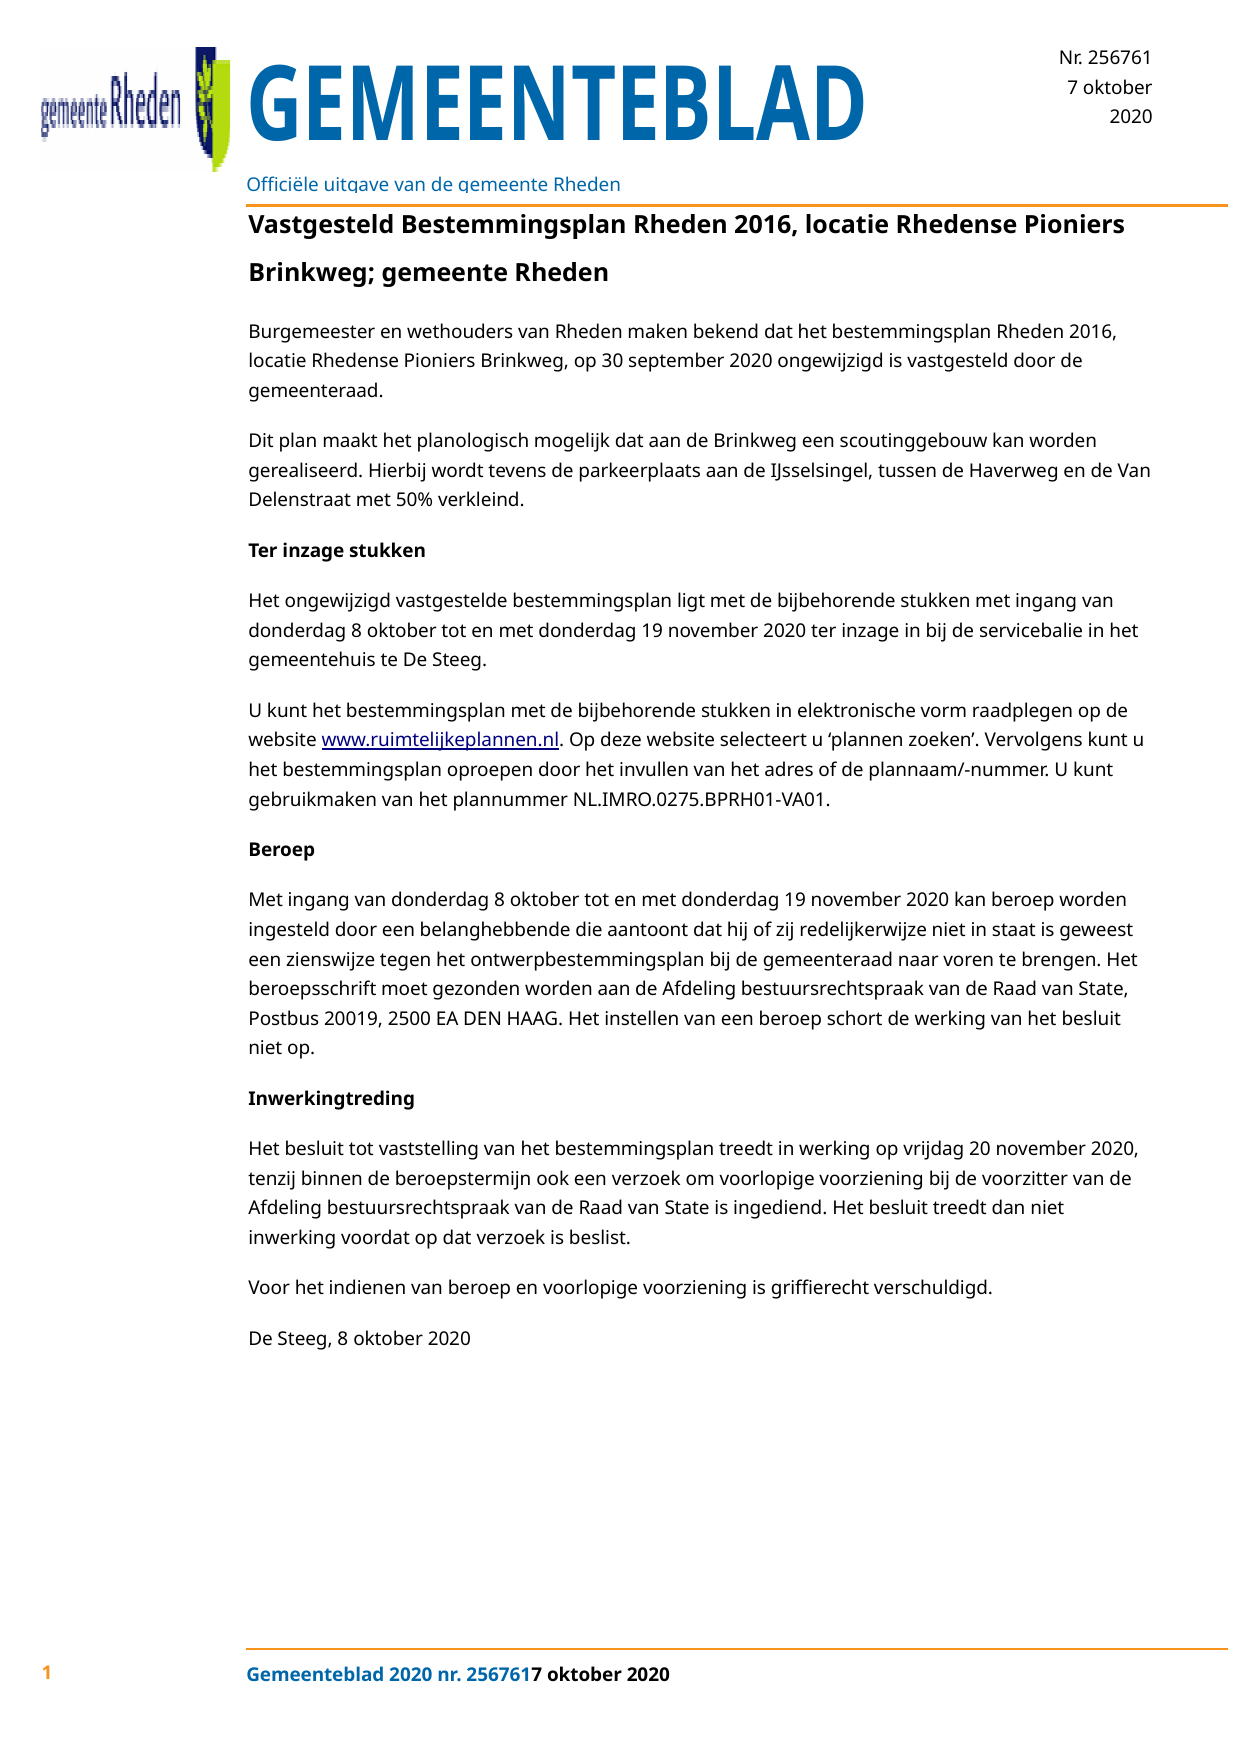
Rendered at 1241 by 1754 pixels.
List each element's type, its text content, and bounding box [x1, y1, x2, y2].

text De Steeg, 8 oktober 2020 [248, 1325, 1152, 1351]
text Met ingang van donderdag 8 oktober tot en met donderdag 19 november 2020 kan beroep worden ingesteld door een belanghebbende die aantoont dat hij of zij redelijkerwijze niet in staat is geweest een zienswijze tegen het ontwerpbestemmingsplan bij de gemeenteraad naar voren te brengen. Het beroepsschrift moet gezonden worden aan de Afdeling bestuursrechtspraak van de Raad van State, Postbus 20019, 2500 EA DEN HAAG. Het instellen van een beroep schort de werking van het besluit niet op. [248, 887, 1152, 1060]
text Beroep [248, 836, 1152, 862]
text Ter inzage stukken [248, 537, 1152, 563]
text Voor het indienen van beroep en voorlopige voorziening is griffierecht verschuldigd. [248, 1274, 1152, 1300]
text Inwerkingtreding [248, 1085, 1152, 1111]
text Het ongewijzigd vastgestelde bestemmingsplan ligt met de bijbehorende stukken met ingang van donderdag 8 oktober tot en met donderdag 19 november 2020 ter inzage in bij de servicebalie in het gemeentehuis te De Steeg. [248, 587, 1152, 672]
picture [41, 47, 231, 172]
text Dit plan maakt het planologisch mogelijk dat aan de Brinkweg een scoutinggebouw kan worden gerealiseerd. Hierbij wordt tevens de parkeerplaats aan de IJsselsingel, tussen de Haverweg en de Van Delenstraat met 50% verkleind. [248, 427, 1152, 512]
text Het besluit tot vaststelling van het bestemmingsplan treedt in werking op vrijdag 20 november 2020, tenzij binnen de beroepstermijn ook een verzoek om voorlopige voorziening bij de voorzitter van de Afdeling bestuursrechtspraak van de Raad van State is ingediend. Het besluit treedt dan niet inwerking voordat op dat verzoek is beslist. [248, 1135, 1152, 1250]
text Burgemeester en wethouders van Rheden maken bekend dat het bestemmingsplan Rheden 2016, locatie Rhedense Pioniers Brinkweg, op 30 september 2020 ongewijzigd is vastgesteld door de gemeenteraad. [248, 318, 1152, 403]
text Vastgesteld Bestemmingsplan Rheden 2016, locatie Rhedense Pioniers Brinkweg; gemeente Rheden [248, 207, 1152, 288]
text U kunt het bestemmingsplan met de bijbehorende stukken in elektronische vorm raadplegen op de website www.ruimtelijkeplannen.nl. Op deze website selecteert u ‘plannen zoeken’. Vervolgens kunt u het bestemmingsplan oproepen door het invullen van het adres of de plannaam/-nummer. U kunt gebruikmaken van het plannummer NL.IMRO.0275.BPRH01-VA01. [248, 697, 1152, 812]
